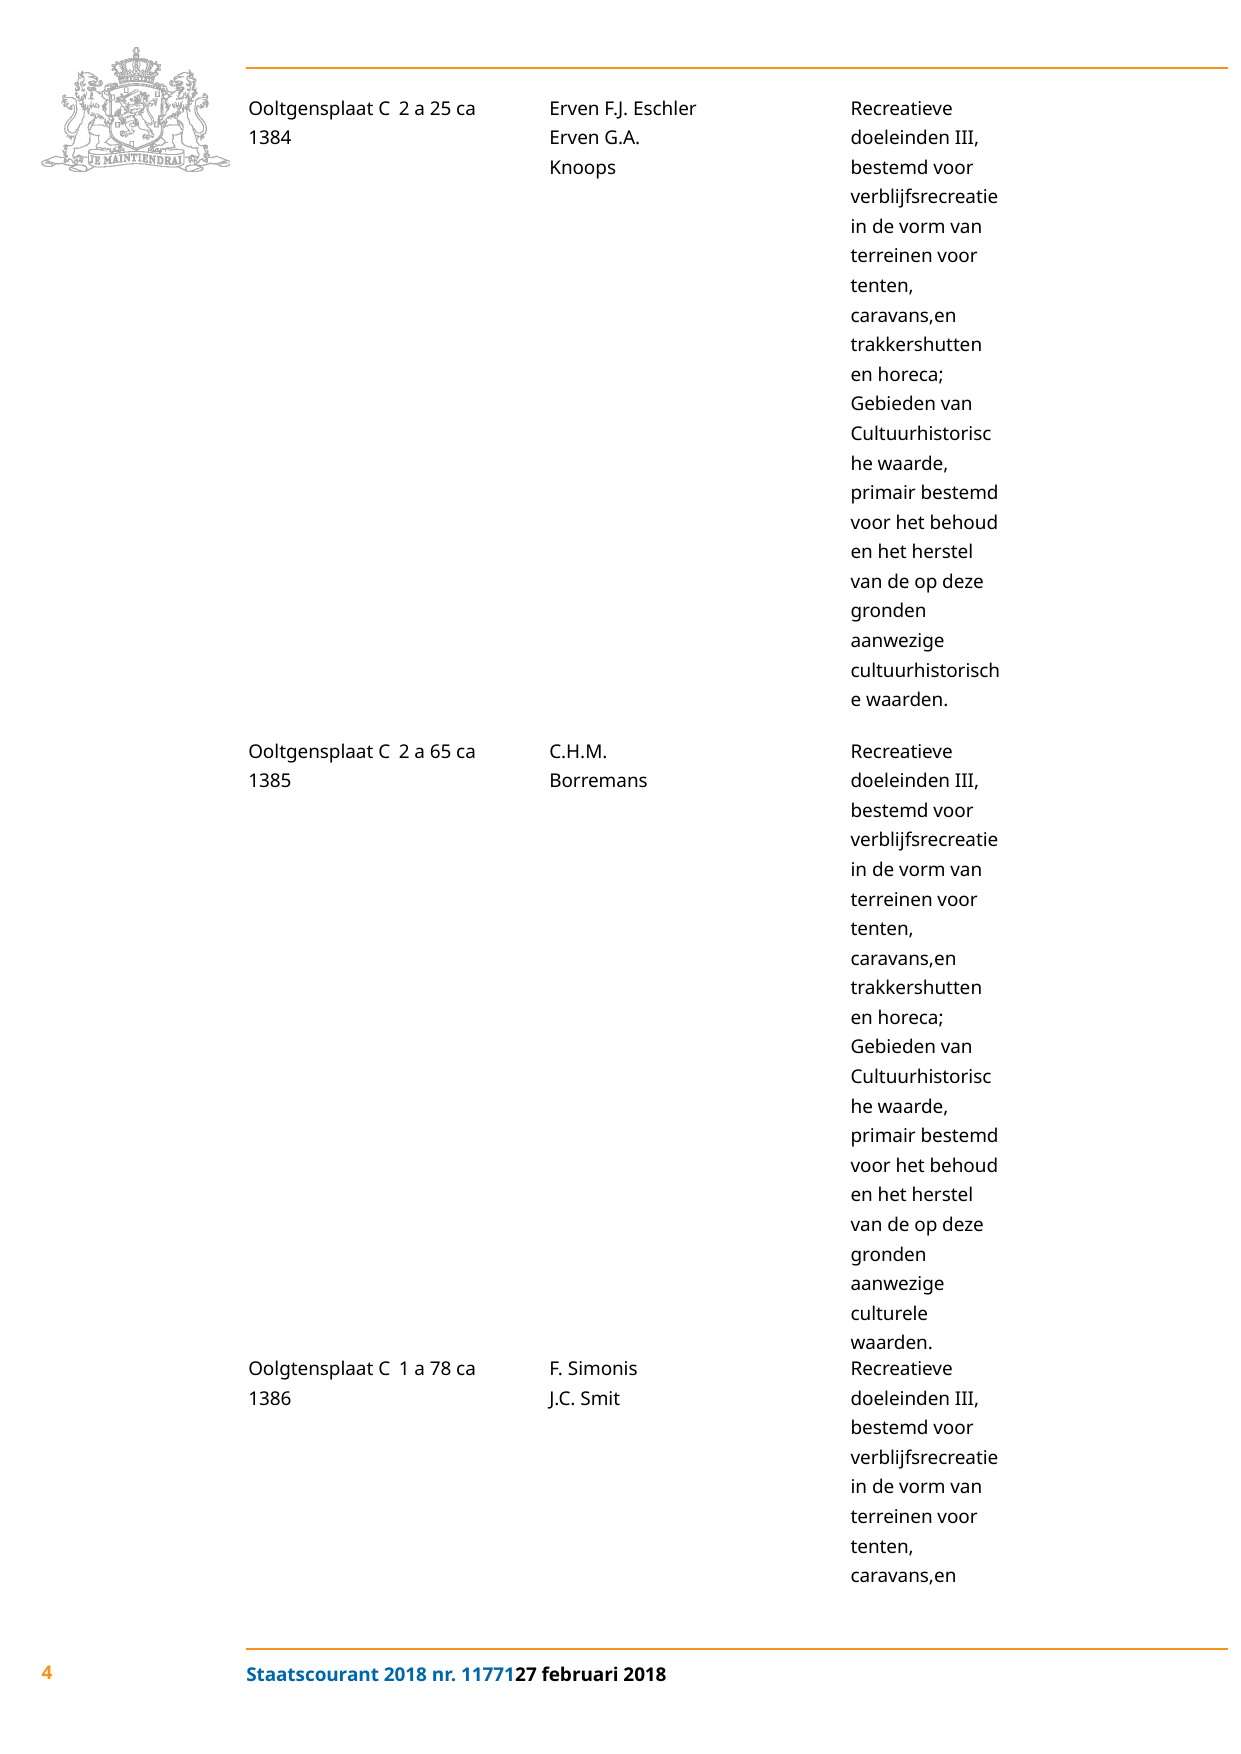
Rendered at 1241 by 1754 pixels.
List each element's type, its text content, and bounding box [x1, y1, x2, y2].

table_cell Ooltgensplaat C 1385 [248, 738, 398, 1355]
table_cell Oolgtensplaat C 1386 [248, 1355, 398, 1588]
table_cell [1001, 95, 1152, 712]
table_cell [248, 712, 398, 738]
picture [41, 47, 231, 172]
table_cell Ooltgensplaat C 1384 [248, 95, 398, 712]
table_cell Erven F.J. Eschler Erven G.A. Knoops [549, 95, 700, 712]
table_cell F. Simonis J.C. Smit [549, 1355, 700, 1588]
table_cell [1001, 1355, 1152, 1588]
table_cell [1001, 738, 1152, 1355]
table_cell [700, 95, 850, 712]
table_cell 2 a 65 ca [399, 738, 549, 1355]
table_cell Recreatieve doeleinden III, bestemd voor verblijfsrecreatie in de vorm van terreinen voor tenten, caravans,en [850, 1355, 1001, 1588]
table_cell 1 a 78 ca [399, 1355, 549, 1588]
table_cell [700, 1355, 850, 1588]
table_cell [700, 738, 850, 1355]
table_cell 2 a 25 ca [399, 95, 549, 712]
table_cell C.H.M. Borremans [549, 738, 700, 1355]
table_cell Recreatieve doeleinden III, bestemd voor verblijfsrecreatie in de vorm van terreinen voor tenten, caravans,en trakkershutten en horeca; Gebieden van Cultuurhistorische waarde, primair bestemd voor het behoud en het herstel van de op deze gronden aanwezige culturele waarden. [850, 738, 1001, 1355]
table_cell Recreatieve doeleinden III, bestemd voor verblijfsrecreatie in de vorm van terreinen voor tenten, caravans,en trakkershutten en horeca; Gebieden van Cultuurhistorische waarde, primair bestemd voor het behoud en het herstel van de op deze gronden aanwezige cultuurhistorische waarden. [850, 95, 1001, 712]
